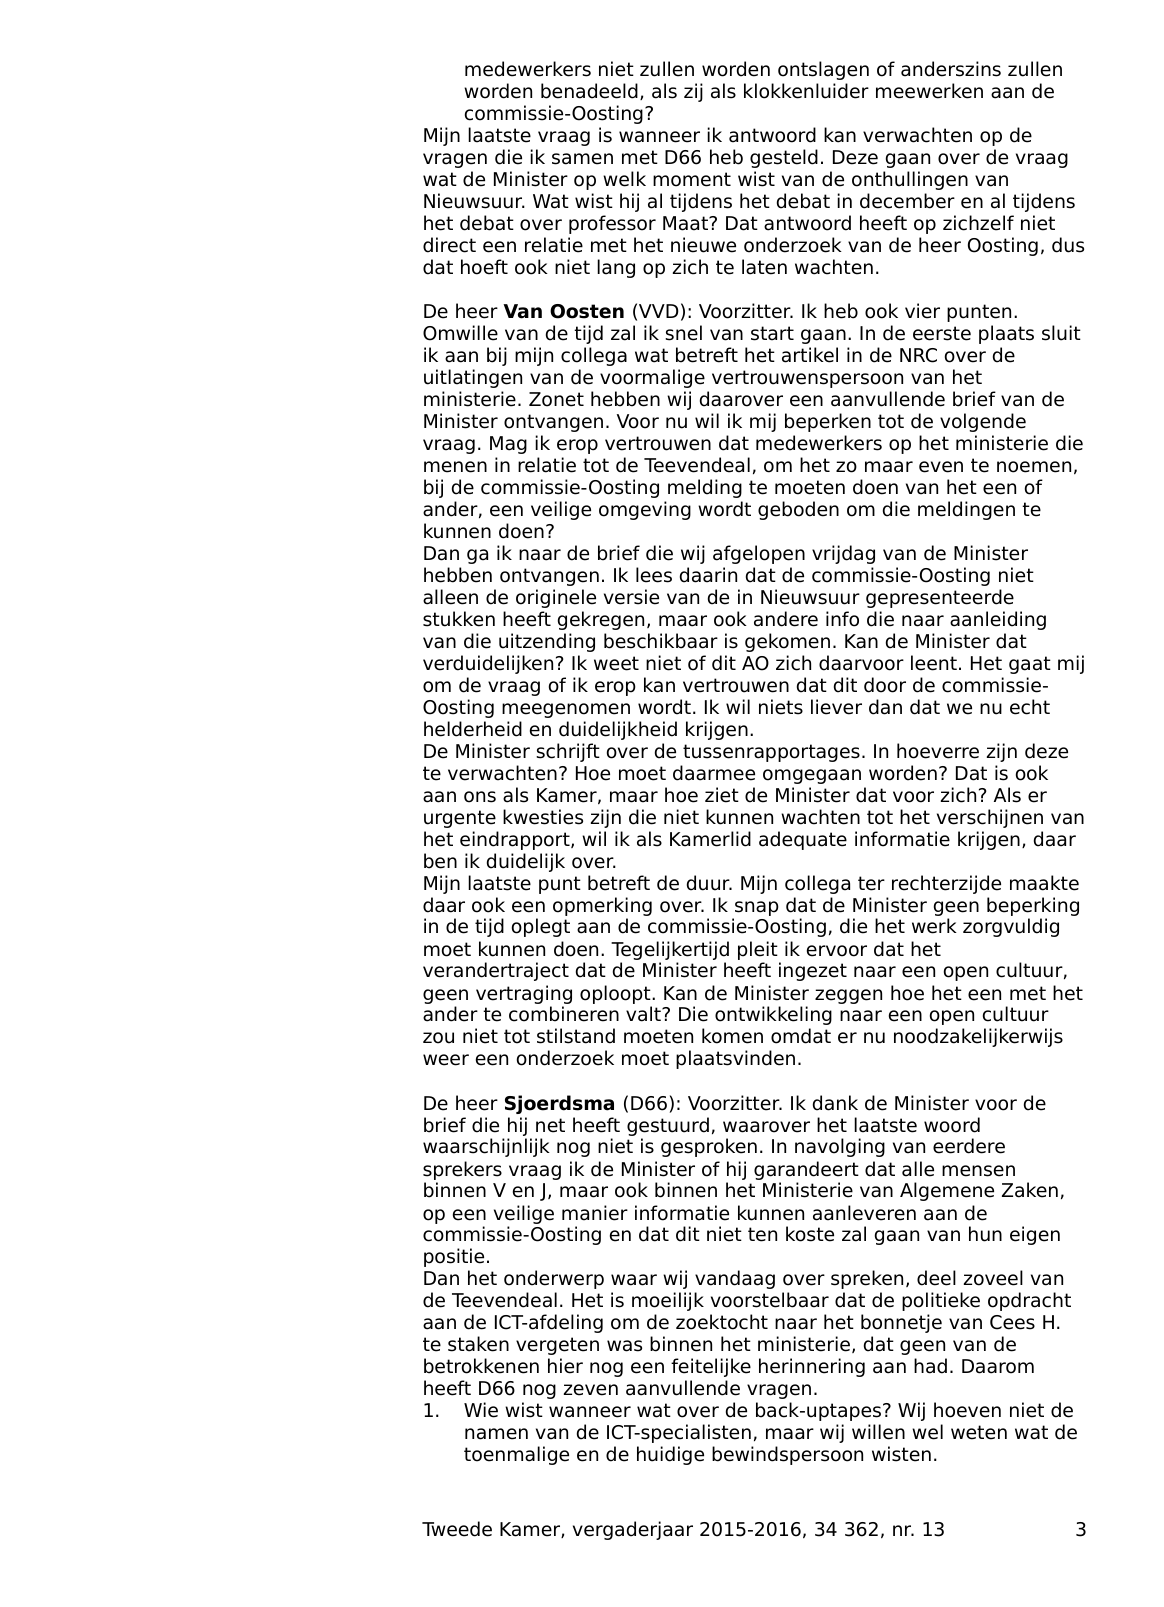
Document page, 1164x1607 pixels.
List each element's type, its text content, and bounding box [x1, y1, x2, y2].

text De heer Sjoerdsma (D66): Voorzitter. Ik dank de Minister voor de brief die hij net heeft gestuurd, waarover het laatste woord waarschijnlijk nog niet is gesproken. In navolging van eerdere sprekers vraag ik de Minister of hij garandeert dat alle mensen binnen V en J, maar ook binnen het Ministerie van Algemene Zaken, op een veilige manier informatie kunnen aanleveren aan de commissie-Oosting en dat dit niet ten koste zal gaan van hun eigen positie. [422, 1092, 1087, 1268]
text Dan ga ik naar de brief die wij afgelopen vrijdag van de Minister hebben ontvangen. Ik lees daarin dat de commissie-Oosting niet alleen de originele versie van de in Nieuwsuur gepresenteerde stukken heeft gekregen, maar ook andere info die naar aanleiding van die uitzending beschikbaar is gekomen. Kan de Minister dat verduidelijken? Ik weet niet of dit AO zich daarvoor leent. Het gaat mij om de vraag of ik erop kan vertrouwen dat dit door de commissie-Oosting meegenomen wordt. Ik wil niets liever dan dat we nu echt helderheid en duidelijkheid krijgen. [422, 543, 1087, 741]
text De heer Van Oosten (VVD): Voorzitter. Ik heb ook vier punten. Omwille van de tijd zal ik snel van start gaan. In de eerste plaats sluit ik aan bij mijn collega wat betreft het artikel in de NRC over de uitlatingen van de voormalige vertrouwenspersoon van het ministerie. Zonet hebben wij daarover een aanvullende brief van de Minister ontvangen. Voor nu wil ik mij beperken tot de volgende vraag. Mag ik erop vertrouwen dat medewerkers op het ministerie die menen in relatie tot de Teevendeal, om het zo maar even te noemen, bij de commissie-Oosting melding te moeten doen van het een of ander, een veilige omgeving wordt geboden om die meldingen te kunnen doen? [422, 301, 1087, 543]
text medewerkers niet zullen worden ontslagen of anderszins zullen worden benadeeld, als zij als klokkenluider meewerken aan de commissie-Oosting? [422, 59, 1087, 125]
text Dan het onderwerp waar wij vandaag over spreken, deel zoveel van de Teevendeal. Het is moeilijk voorstelbaar dat de politieke opdracht aan de ICT-afdeling om de zoektocht naar het bonnetje van Cees H. te staken vergeten was binnen het ministerie, dat geen van de betrokkenen hier nog een feitelijke herinnering aan had. Daarom heeft D66 nog zeven aanvullende vragen. [422, 1268, 1087, 1400]
text De Minister schrijft over de tussenrapportages. In hoeverre zijn deze te verwachten? Hoe moet daarmee omgegaan worden? Dat is ook aan ons als Kamer, maar hoe ziet de Minister dat voor zich? Als er urgente kwesties zijn die niet kunnen wachten tot het verschijnen van het eindrapport, wil ik als Kamerlid adequate informatie krijgen, daar ben ik duidelijk over. [422, 741, 1087, 872]
text Mijn laatste punt betreft de duur. Mijn collega ter rechterzijde maakte daar ook een opmerking over. Ik snap dat de Minister geen beperking in de tijd oplegt aan de commissie-Oosting, die het werk zorgvuldig moet kunnen doen. Tegelijkertijd pleit ik ervoor dat het verandertraject dat de Minister heeft ingezet naar een open cultuur, geen vertraging oploopt. Kan de Minister zeggen hoe het een met het ander te combineren valt? Die ontwikkeling naar een open cultuur zou niet tot stilstand moeten komen omdat er nu noodzakelijkerwijs weer een onderzoek moet plaatsvinden. [422, 872, 1087, 1070]
text Mijn laatste vraag is wanneer ik antwoord kan verwachten op de vragen die ik samen met D66 heb gesteld. Deze gaan over de vraag wat de Minister op welk moment wist van de onthullingen van Nieuwsuur. Wat wist hij al tijdens het debat in december en al tijdens het debat over professor Maat? Dat antwoord heeft op zichzelf niet direct een relatie met het nieuwe onderzoek van de heer Oosting, dus dat hoeft ook niet lang op zich te laten wachten. [422, 125, 1087, 279]
text 1. Wie wist wanneer wat over de back-uptapes? Wij hoeven niet de namen van de ICT-specialisten, maar wij willen wel weten wat de toenmalige en de huidige bewindspersoon wisten. [422, 1400, 1087, 1466]
